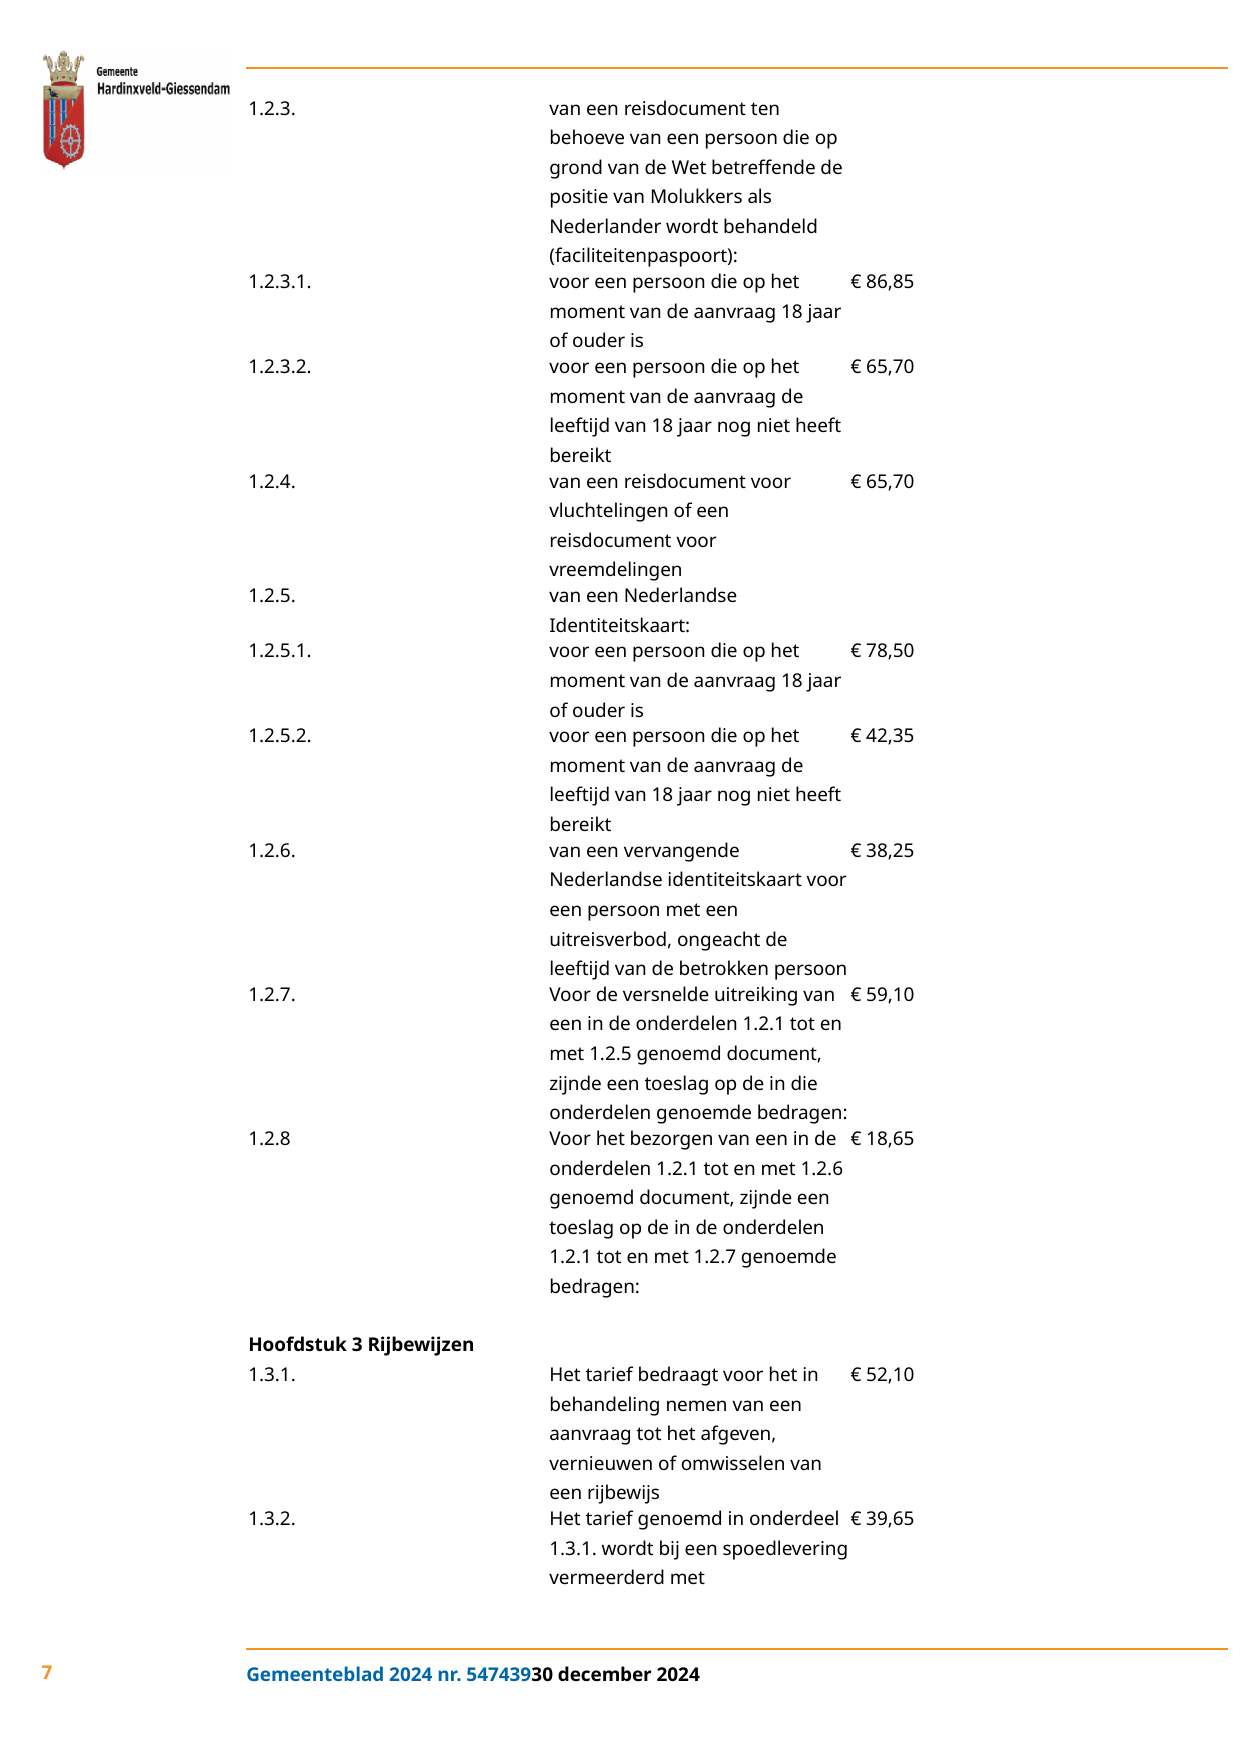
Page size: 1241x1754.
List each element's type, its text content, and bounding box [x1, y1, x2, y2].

table_cell 1.2.3.2. [248, 353, 549, 468]
table_cell 1.2.7. [248, 981, 549, 1125]
table_cell € 65,70 [850, 353, 1152, 468]
table_cell Voor het bezorgen van een in de onderdelen 1.2.1 tot en met 1.2.6 genoemd document, zijnde een toeslag op de in de onderdelen 1.2.1 tot en met 1.2.7 genoemde bedragen: [549, 1125, 850, 1299]
table_header € 52,10 [850, 1361, 1152, 1505]
table_cell Het tarief genoemd in onderdeel 1.3.1. wordt bij een spoedlevering vermeerderd met [549, 1505, 850, 1590]
table_cell 1.2.5.2. [248, 723, 549, 837]
table_cell € 86,85 [850, 269, 1152, 353]
table_cell 1.2.3. [248, 95, 549, 268]
table_cell van een Nederlandse Identiteitskaart: [549, 582, 850, 638]
text Hoofdstuk 3 Rijbewijzen [248, 1332, 1152, 1357]
table_cell € 65,70 [850, 468, 1152, 582]
table_cell voor een persoon die op het moment van de aanvraag de leeftijd van 18 jaar nog niet heeft bereikt [549, 723, 850, 837]
table_cell 1.2.4. [248, 468, 549, 582]
table_cell voor een persoon die op het moment van de aanvraag 18 jaar of ouder is [549, 269, 850, 353]
table_cell voor een persoon die op het moment van de aanvraag 18 jaar of ouder is [549, 638, 850, 722]
table_cell voor een persoon die op het moment van de aanvraag de leeftijd van 18 jaar nog niet heeft bereikt [549, 353, 850, 468]
table_cell [850, 582, 1152, 638]
picture [41, 47, 231, 172]
table_header Het tarief bedraagt voor het in behandeling nemen van een aanvraag tot het afgeven, vernieuwen of omwisselen van een rijbewijs [549, 1361, 850, 1505]
table_cell € 78,50 [850, 638, 1152, 722]
table_cell € 42,35 [850, 723, 1152, 837]
table_cell 1.2.8 [248, 1125, 549, 1299]
table_cell € 39,65 [850, 1505, 1152, 1590]
table_cell van een vervangende Nederlandse identiteitskaart voor een persoon met een uitreisverbod, ongeacht de leeftijd van de betrokken persoon [549, 837, 850, 981]
table_cell 1.2.5. [248, 582, 549, 638]
table_header 1.3.1. [248, 1361, 549, 1505]
table_cell Voor de versnelde uitreiking van een in de onderdelen 1.2.1 tot en met 1.2.5 genoemd document, zijnde een toeslag op de in die onderdelen genoemde bedragen: [549, 981, 850, 1125]
table_cell € 59,10 [850, 981, 1152, 1125]
table_cell € 18,65 [850, 1125, 1152, 1299]
table_cell 1.2.3.1. [248, 269, 549, 353]
table_cell van een reisdocument ten behoeve van een persoon die op grond van de Wet betreffende de positie van Molukkers als Nederlander wordt behandeld (faciliteitenpaspoort): [549, 95, 850, 268]
table_cell [850, 95, 1152, 268]
table_cell 1.3.2. [248, 1505, 549, 1590]
table_cell 1.2.6. [248, 837, 549, 981]
table_cell van een reisdocument voor vluchtelingen of een reisdocument voor vreemdelingen [549, 468, 850, 582]
table_cell € 38,25 [850, 837, 1152, 981]
table_cell 1.2.5.1. [248, 638, 549, 722]
